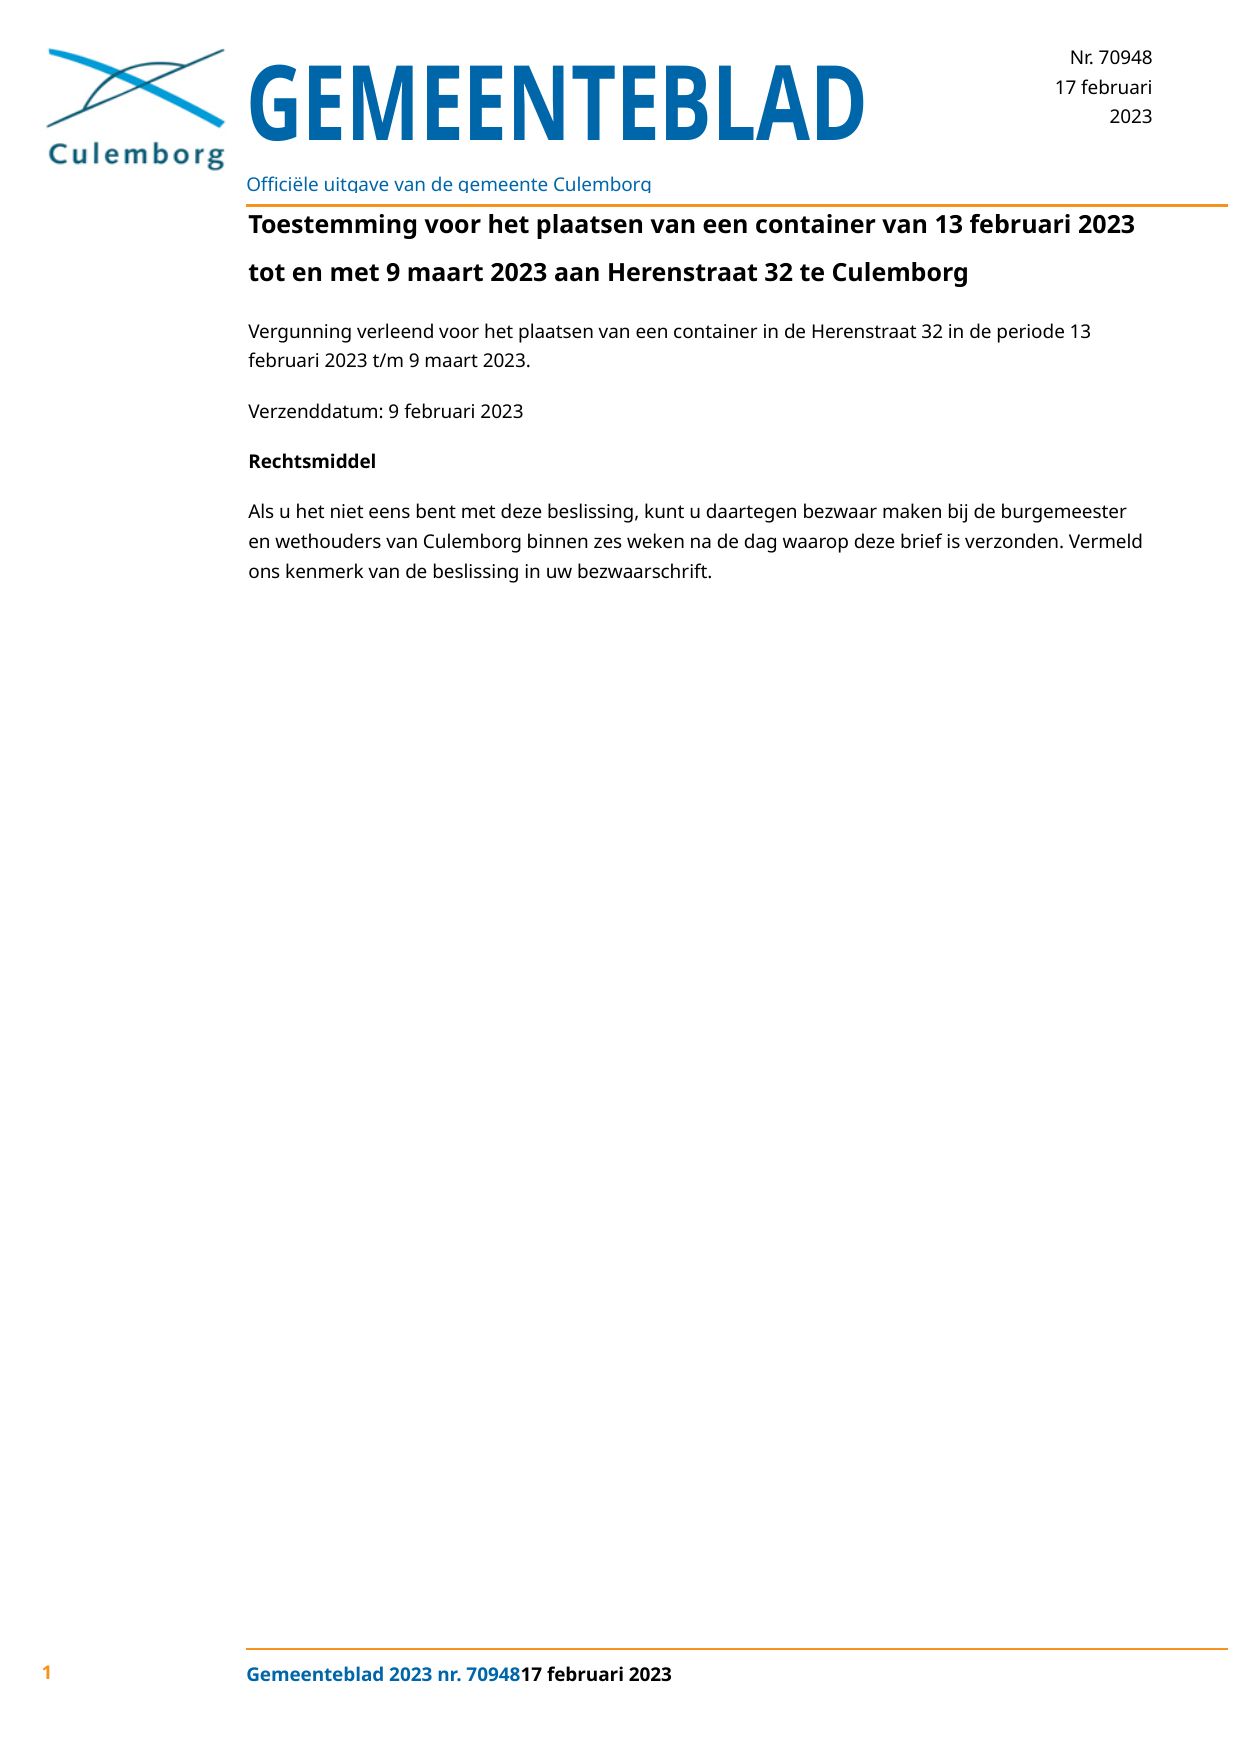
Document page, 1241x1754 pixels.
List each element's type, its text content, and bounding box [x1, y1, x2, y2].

text Verzenddatum: 9 februari 2023 [248, 398, 1152, 424]
text Vergunning verleend voor het plaatsen van een container in de Herenstraat 32 in de periode 13 februari 2023 t/m 9 maart 2023. [248, 318, 1152, 373]
text Als u het niet eens bent met deze beslissing, kunt u daartegen bezwaar maken bij de burgemeester en wethouders van Culemborg binnen zes weken na de dag waarop deze brief is verzonden. Vermeld ons kenmerk van de beslissing in uw bezwaarschrift. [248, 499, 1152, 584]
text Toestemming voor het plaatsen van een container van 13 februari 2023 tot en met 9 maart 2023 aan Herenstraat 32 te Culemborg [248, 207, 1152, 288]
picture [41, 47, 231, 172]
text Rechtsmiddel [248, 448, 1152, 474]
